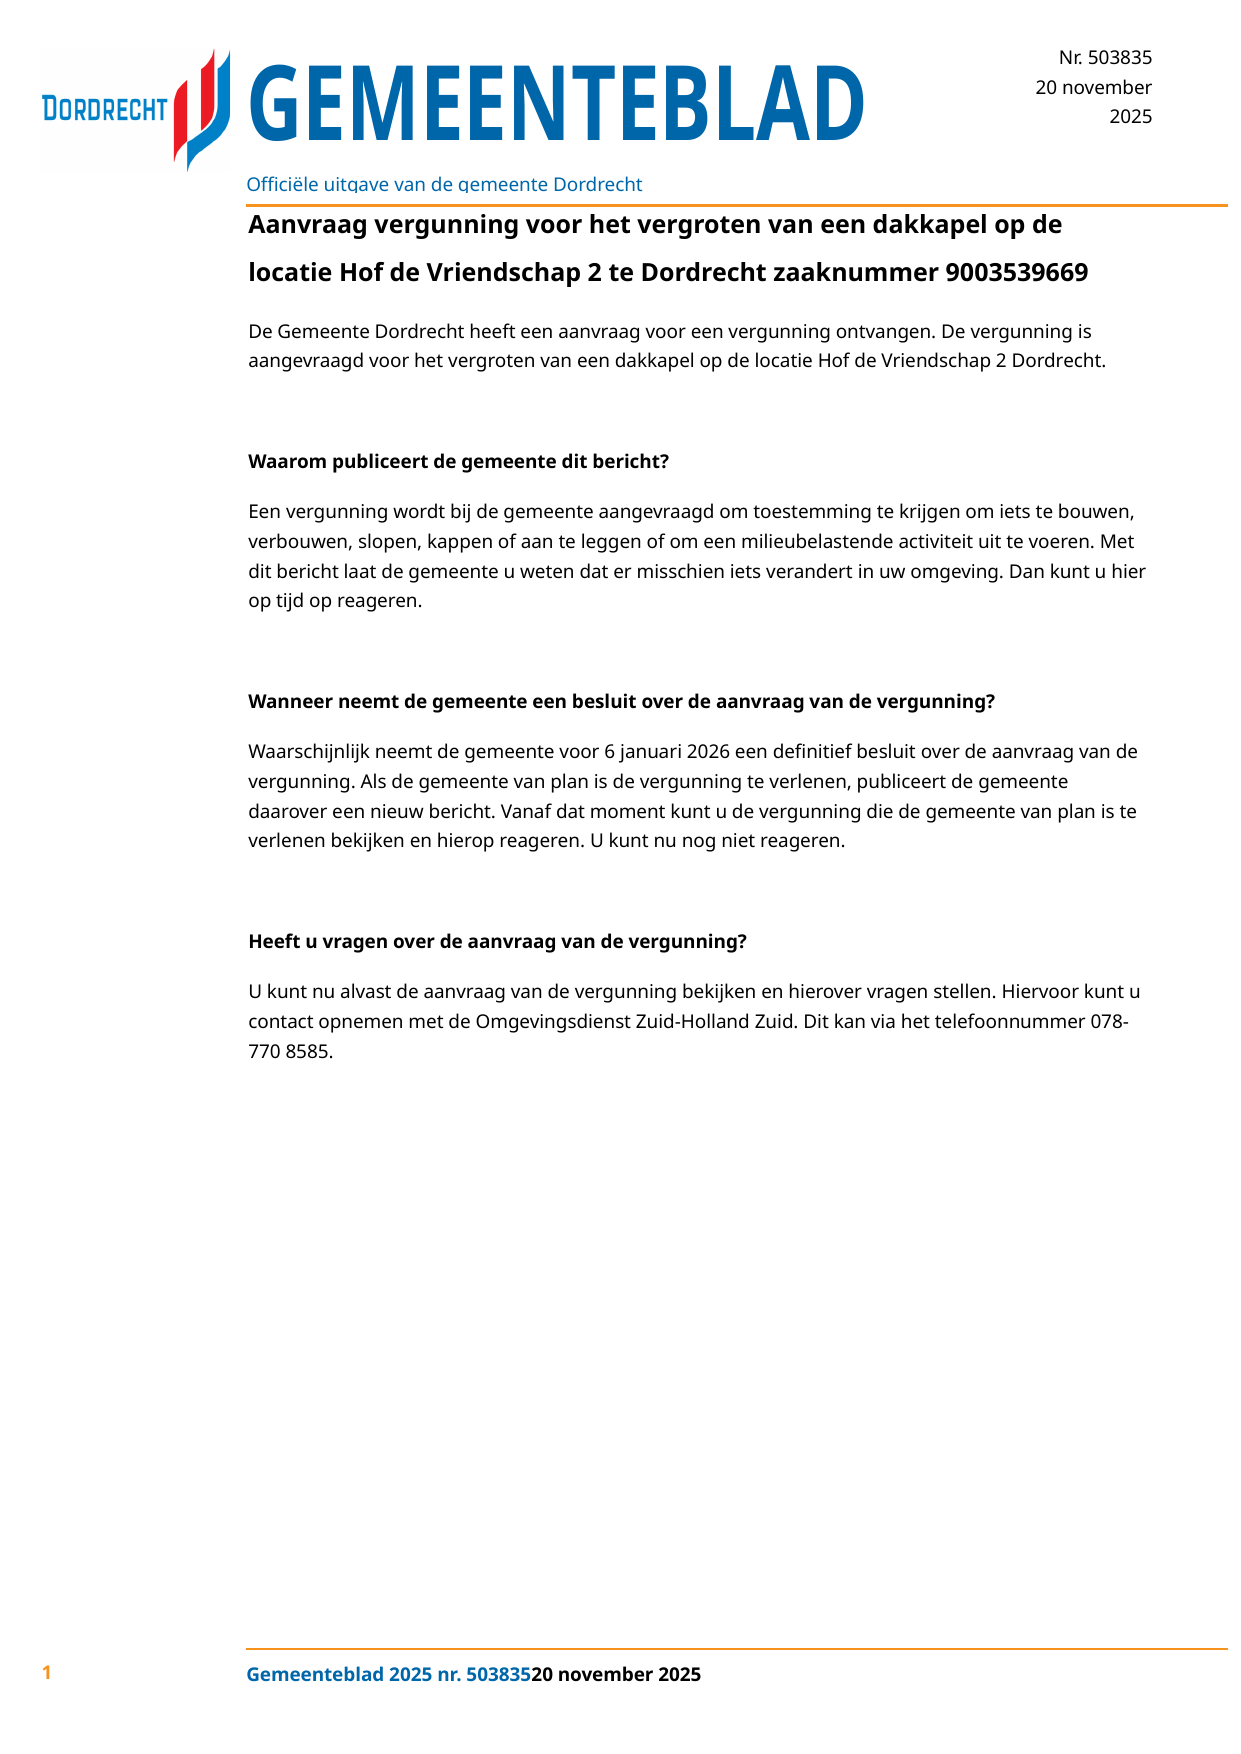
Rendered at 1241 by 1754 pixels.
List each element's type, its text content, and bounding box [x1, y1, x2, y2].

picture [41, 47, 231, 172]
text De Gemeente Dordrecht heeft een aanvraag voor een vergunning ontvangen. De vergunning is aangevraagd voor het vergroten van een dakkapel op de locatie Hof de Vriendschap 2 Dordrecht. [248, 318, 1152, 373]
text Waarom publiceert de gemeente dit bericht? [248, 448, 1152, 474]
text Heeft u vragen over de aanvraag van de vergunning? [248, 928, 1152, 954]
text Waarschijnlijk neemt de gemeente voor 6 januari 2026 een definitief besluit over de aanvraag van de vergunning. Als de gemeente van plan is de vergunning te verlenen, publiceert de gemeente daarover een nieuw bericht. Vanaf dat moment kunt u de vergunning die de gemeente van plan is te verlenen bekijken en hierop reageren. U kunt nu nog niet reageren. [248, 739, 1152, 853]
text U kunt nu alvast de aanvraag van de vergunning bekijken en hierover vragen stellen. Hiervoor kunt u contact opnemen met de Omgevingsdienst Zuid-Holland Zuid. Dit kan via het telefoonnummer 078-770 8585. [248, 979, 1152, 1064]
text Wanneer neemt de gemeente een besluit over de aanvraag van de vergunning? [248, 688, 1152, 714]
text Aanvraag vergunning voor het vergroten van een dakkapel op de locatie Hof de Vriendschap 2 te Dordrecht zaaknummer 9003539669 [248, 207, 1152, 288]
text Een vergunning wordt bij de gemeente aangevraagd om toestemming te krijgen om iets te bouwen, verbouwen, slopen, kappen of aan te leggen of om een milieubelastende activiteit uit te voeren. Met dit bericht laat de gemeente u weten dat er misschien iets verandert in uw omgeving. Dan kunt u hier op tijd op reageren. [248, 499, 1152, 613]
